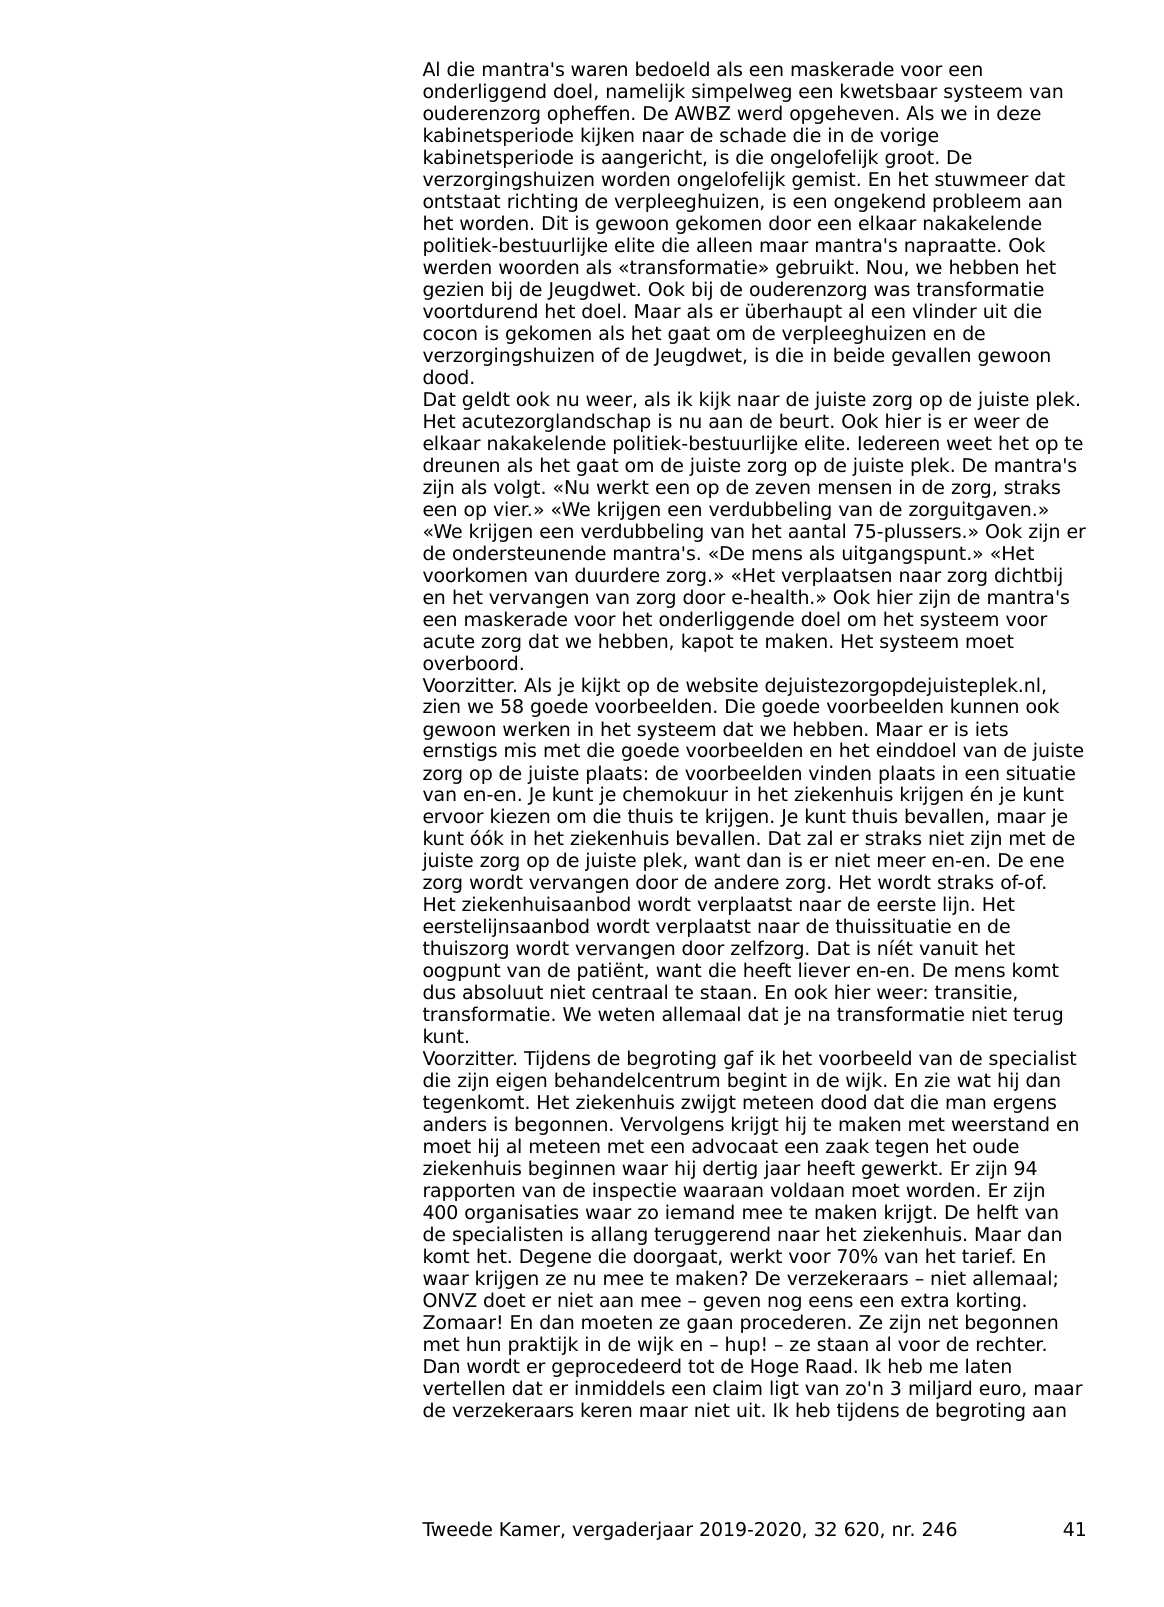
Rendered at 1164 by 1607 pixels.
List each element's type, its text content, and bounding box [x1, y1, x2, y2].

text Dat geldt ook nu weer, als ik kijk naar de juiste zorg op de juiste plek. Het acutezorglandschap is nu aan de beurt. Ook hier is er weer de elkaar nakakelende politiek-bestuurlijke elite. Iedereen weet het op te dreunen als het gaat om de juiste zorg op de juiste plek. De mantra's zijn als volgt. «Nu werkt een op de zeven mensen in de zorg, straks een op vier.» «We krijgen een verdubbeling van de zorguitgaven.» «We krijgen een verdubbeling van het aantal 75-plussers.» Ook zijn er de ondersteunende mantra's. «De mens als uitgangspunt.» «Het voorkomen van duurdere zorg.» «Het verplaatsen naar zorg dichtbij en het vervangen van zorg door e-health.» Ook hier zijn de mantra's een maskerade voor het onderliggende doel om het systeem voor acute zorg dat we hebben, kapot te maken. Het systeem moet overboord. [422, 389, 1087, 674]
text Voorzitter. Als je kijkt op de website dejuistezorgopdejuisteplek.nl, zien we 58 goede voorbeelden. Die goede voorbeelden kunnen ook gewoon werken in het systeem dat we hebben. Maar er is iets ernstigs mis met die goede voorbeelden en het einddoel van de juiste zorg op de juiste plaats: de voorbeelden vinden plaats in een situatie van en-en. Je kunt je chemokuur in het ziekenhuis krijgen én je kunt ervoor kiezen om die thuis te krijgen. Je kunt thuis bevallen, maar je kunt óók in het ziekenhuis bevallen. Dat zal er straks niet zijn met de juiste zorg op de juiste plek, want dan is er niet meer en-en. De ene zorg wordt vervangen door de andere zorg. Het wordt straks of-of. Het ziekenhuisaanbod wordt verplaatst naar de eerste lijn. Het eerstelijnsaanbod wordt verplaatst naar de thuissituatie en de thuiszorg wordt vervangen door zelfzorg. Dat is níét vanuit het oogpunt van de patiënt, want die heeft liever en-en. De mens komt dus absoluut niet centraal te staan. En ook hier weer: transitie, transformatie. We weten allemaal dat je na transformatie niet terug kunt. [422, 674, 1087, 1048]
text Voorzitter. Tijdens de begroting gaf ik het voorbeeld van de specialist die zijn eigen behandelcentrum begint in de wijk. En zie wat hij dan tegenkomt. Het ziekenhuis zwijgt meteen dood dat die man ergens anders is begonnen. Vervolgens krijgt hij te maken met weerstand en moet hij al meteen met een advocaat een zaak tegen het oude ziekenhuis beginnen waar hij dertig jaar heeft gewerkt. Er zijn 94 rapporten van de inspectie waaraan voldaan moet worden. Er zijn 400 organisaties waar zo iemand mee te maken krijgt. De helft van de specialisten is allang teruggerend naar het ziekenhuis. Maar dan komt het. Degene die doorgaat, werkt voor 70% van het tarief. En waar krijgen ze nu mee te maken? De verzekeraars – niet allemaal; ONVZ doet er niet aan mee – geven nog eens een extra korting. Zomaar! En dan moeten ze gaan procederen. Ze zijn net begonnen met hun praktijk in de wijk en – hup! – ze staan al voor de rechter. Dan wordt er geprocedeerd tot de Hoge Raad. Ik heb me laten vertellen dat er inmiddels een claim ligt van zo'n 3 miljard euro, maar de verzekeraars keren maar niet uit. Ik heb tijdens de begroting aan [422, 1048, 1087, 1422]
text Al die mantra's waren bedoeld als een maskerade voor een onderliggend doel, namelijk simpelweg een kwetsbaar systeem van ouderenzorg opheffen. De AWBZ werd opgeheven. Als we in deze kabinetsperiode kijken naar de schade die in de vorige kabinetsperiode is aangericht, is die ongelofelijk groot. De verzorgingshuizen worden ongelofelijk gemist. En het stuwmeer dat ontstaat richting de verpleeghuizen, is een ongekend probleem aan het worden. Dit is gewoon gekomen door een elkaar nakakelende politiek-bestuurlijke elite die alleen maar mantra's napraatte. Ook werden woorden als «transformatie» gebruikt. Nou, we hebben het gezien bij de Jeugdwet. Ook bij de ouderenzorg was transformatie voortdurend het doel. Maar als er überhaupt al een vlinder uit die cocon is gekomen als het gaat om de verpleeghuizen en de verzorgingshuizen of de Jeugdwet, is die in beide gevallen gewoon dood. [422, 59, 1087, 389]
